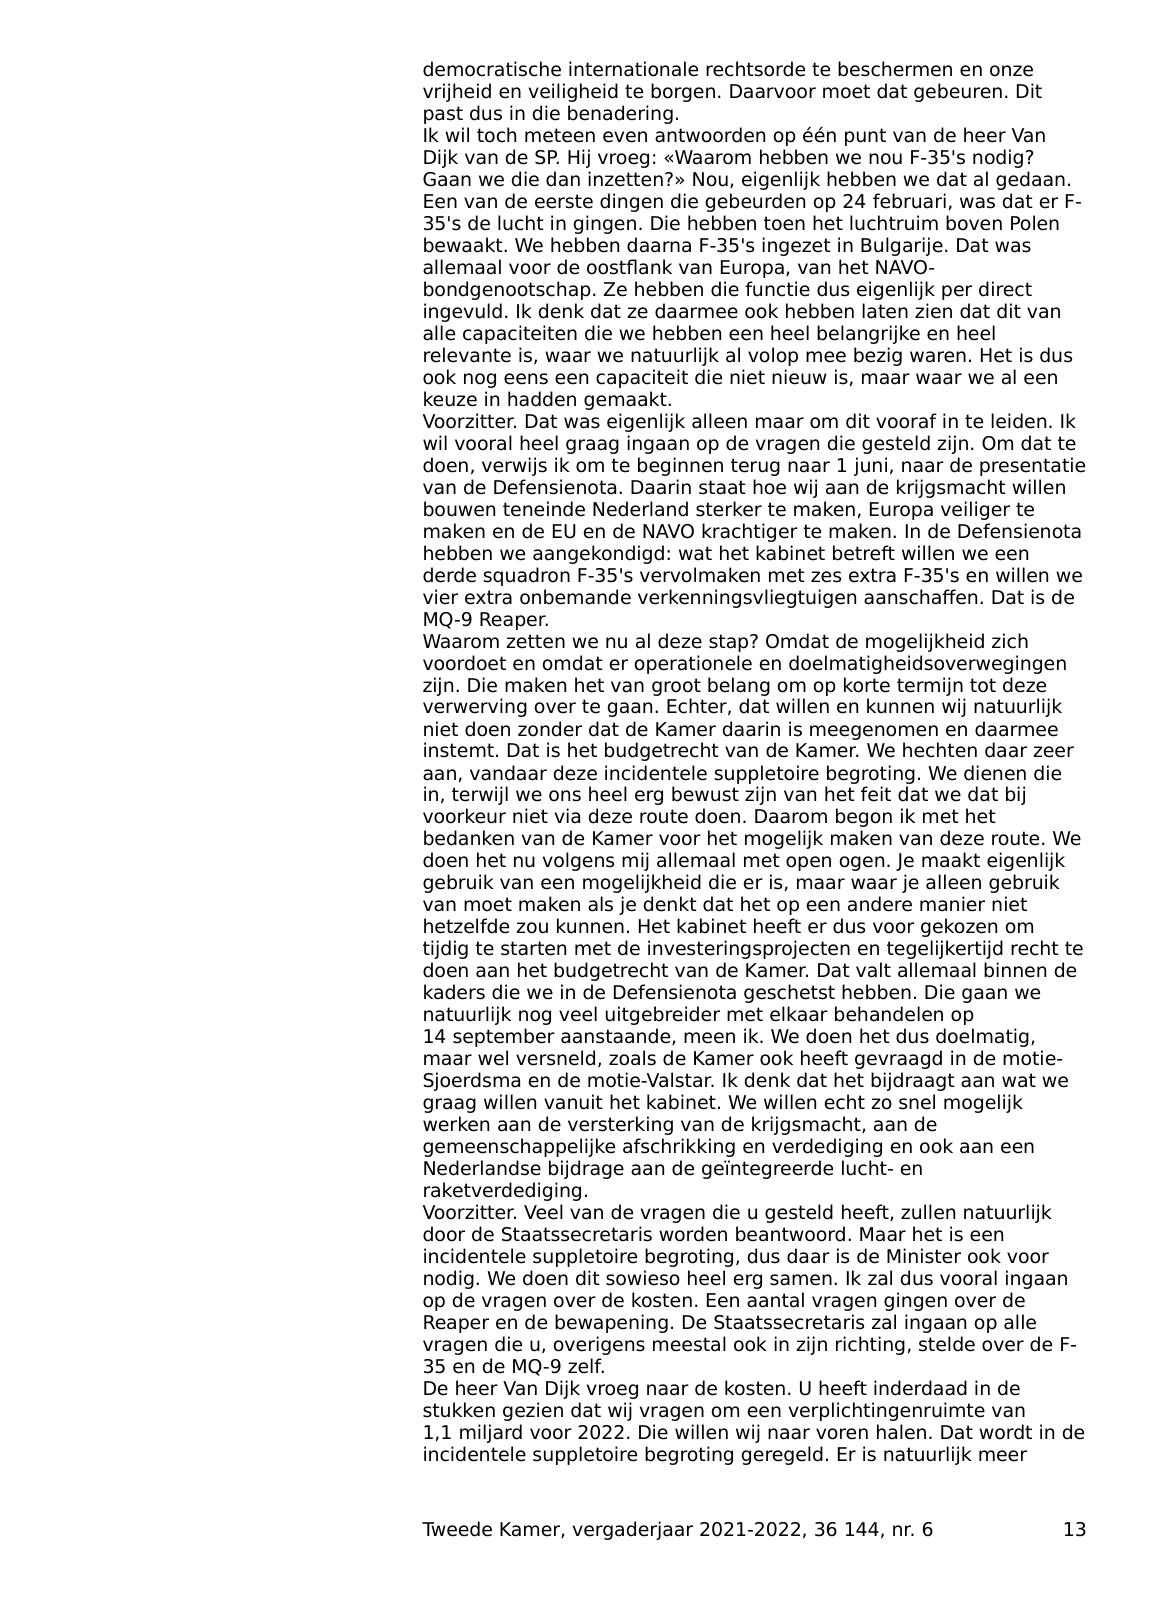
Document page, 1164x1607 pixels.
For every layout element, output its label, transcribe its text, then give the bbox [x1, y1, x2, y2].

text democratische internationale rechtsorde te beschermen en onze vrijheid en veiligheid te borgen. Daarvoor moet dat gebeuren. Dit past dus in die benadering. [422, 59, 1087, 125]
text Voorzitter. Veel van de vragen die u gesteld heeft, zullen natuurlijk door de Staatssecretaris worden beantwoord. Maar het is een incidentele suppletoire begroting, dus daar is de Minister ook voor nodig. We doen dit sowieso heel erg samen. Ik zal dus vooral ingaan op de vragen over de kosten. Een aantal vragen gingen over de Reaper en de bewapening. De Staatssecretaris zal ingaan op alle vragen die u, overigens meestal ook in zijn richting, stelde over de F-35 en de MQ-9 zelf. [422, 1202, 1087, 1378]
text De heer Van Dijk vroeg naar de kosten. U heeft inderdaad in de stukken gezien dat wij vragen om een verplichtingenruimte van 1,1 miljard voor 2022. Die willen wij naar voren halen. Dat wordt in de incidentele suppletoire begroting geregeld. Er is natuurlijk meer [422, 1378, 1087, 1466]
text Ik wil toch meteen even antwoorden op één punt van de heer Van Dijk van de SP. Hij vroeg: «Waarom hebben we nou F-35's nodig? Gaan we die dan inzetten?» Nou, eigenlijk hebben we dat al gedaan. Een van de eerste dingen die gebeurden op 24 februari, was dat er F-35's de lucht in gingen. Die hebben toen het luchtruim boven Polen bewaakt. We hebben daarna F-35's ingezet in Bulgarije. Dat was allemaal voor de oostflank van Europa, van het NAVO-bondgenootschap. Ze hebben die functie dus eigenlijk per direct ingevuld. Ik denk dat ze daarmee ook hebben laten zien dat dit van alle capaciteiten die we hebben een heel belangrijke en heel relevante is, waar we natuurlijk al volop mee bezig waren. Het is dus ook nog eens een capaciteit die niet nieuw is, maar waar we al een keuze in hadden gemaakt. [422, 125, 1087, 411]
text Voorzitter. Dat was eigenlijk alleen maar om dit vooraf in te leiden. Ik wil vooral heel graag ingaan op de vragen die gesteld zijn. Om dat te doen, verwijs ik om te beginnen terug naar 1 juni, naar de presentatie van de Defensienota. Daarin staat hoe wij aan de krijgsmacht willen bouwen teneinde Nederland sterker te maken, Europa veiliger te maken en de EU en de NAVO krachtiger te maken. In de Defensienota hebben we aangekondigd: wat het kabinet betreft willen we een derde squadron F-35's vervolmaken met zes extra F-35's en willen we vier extra onbemande verkenningsvliegtuigen aanschaffen. Dat is de MQ-9 Reaper. [422, 411, 1087, 631]
text Waarom zetten we nu al deze stap? Omdat de mogelijkheid zich voordoet en omdat er operationele en doelmatigheidsoverwegingen zijn. Die maken het van groot belang om op korte termijn tot deze verwerving over te gaan. Echter, dat willen en kunnen wij natuurlijk niet doen zonder dat de Kamer daarin is meegenomen en daarmee instemt. Dat is het budgetrecht van de Kamer. We hechten daar zeer aan, vandaar deze incidentele suppletoire begroting. We dienen die in, terwijl we ons heel erg bewust zijn van het feit dat we dat bij voorkeur niet via deze route doen. Daarom begon ik met het bedanken van de Kamer voor het mogelijk maken van deze route. We doen het nu volgens mij allemaal met open ogen. Je maakt eigenlijk gebruik van een mogelijkheid die er is, maar waar je alleen gebruik van moet maken als je denkt dat het op een andere manier niet hetzelfde zou kunnen. Het kabinet heeft er dus voor gekozen om tijdig te starten met de investeringsprojecten en tegelijkertijd recht te doen aan het budgetrecht van de Kamer. Dat valt allemaal binnen de kaders die we in de Defensienota geschetst hebben. Die gaan we natuurlijk nog veel uitgebreider met elkaar behandelen op 14 september aanstaande, meen ik. We doen het dus doelmatig, maar wel versneld, zoals de Kamer ook heeft gevraagd in de motie-Sjoerdsma en de motie-Valstar. Ik denk dat het bijdraagt aan wat we graag willen vanuit het kabinet. We willen echt zo snel mogelijk werken aan de versterking van de krijgsmacht, aan de gemeenschappelijke afschrikking en verdediging en ook aan een Nederlandse bijdrage aan de geïntegreerde lucht- en raketverdediging. [422, 631, 1087, 1202]
